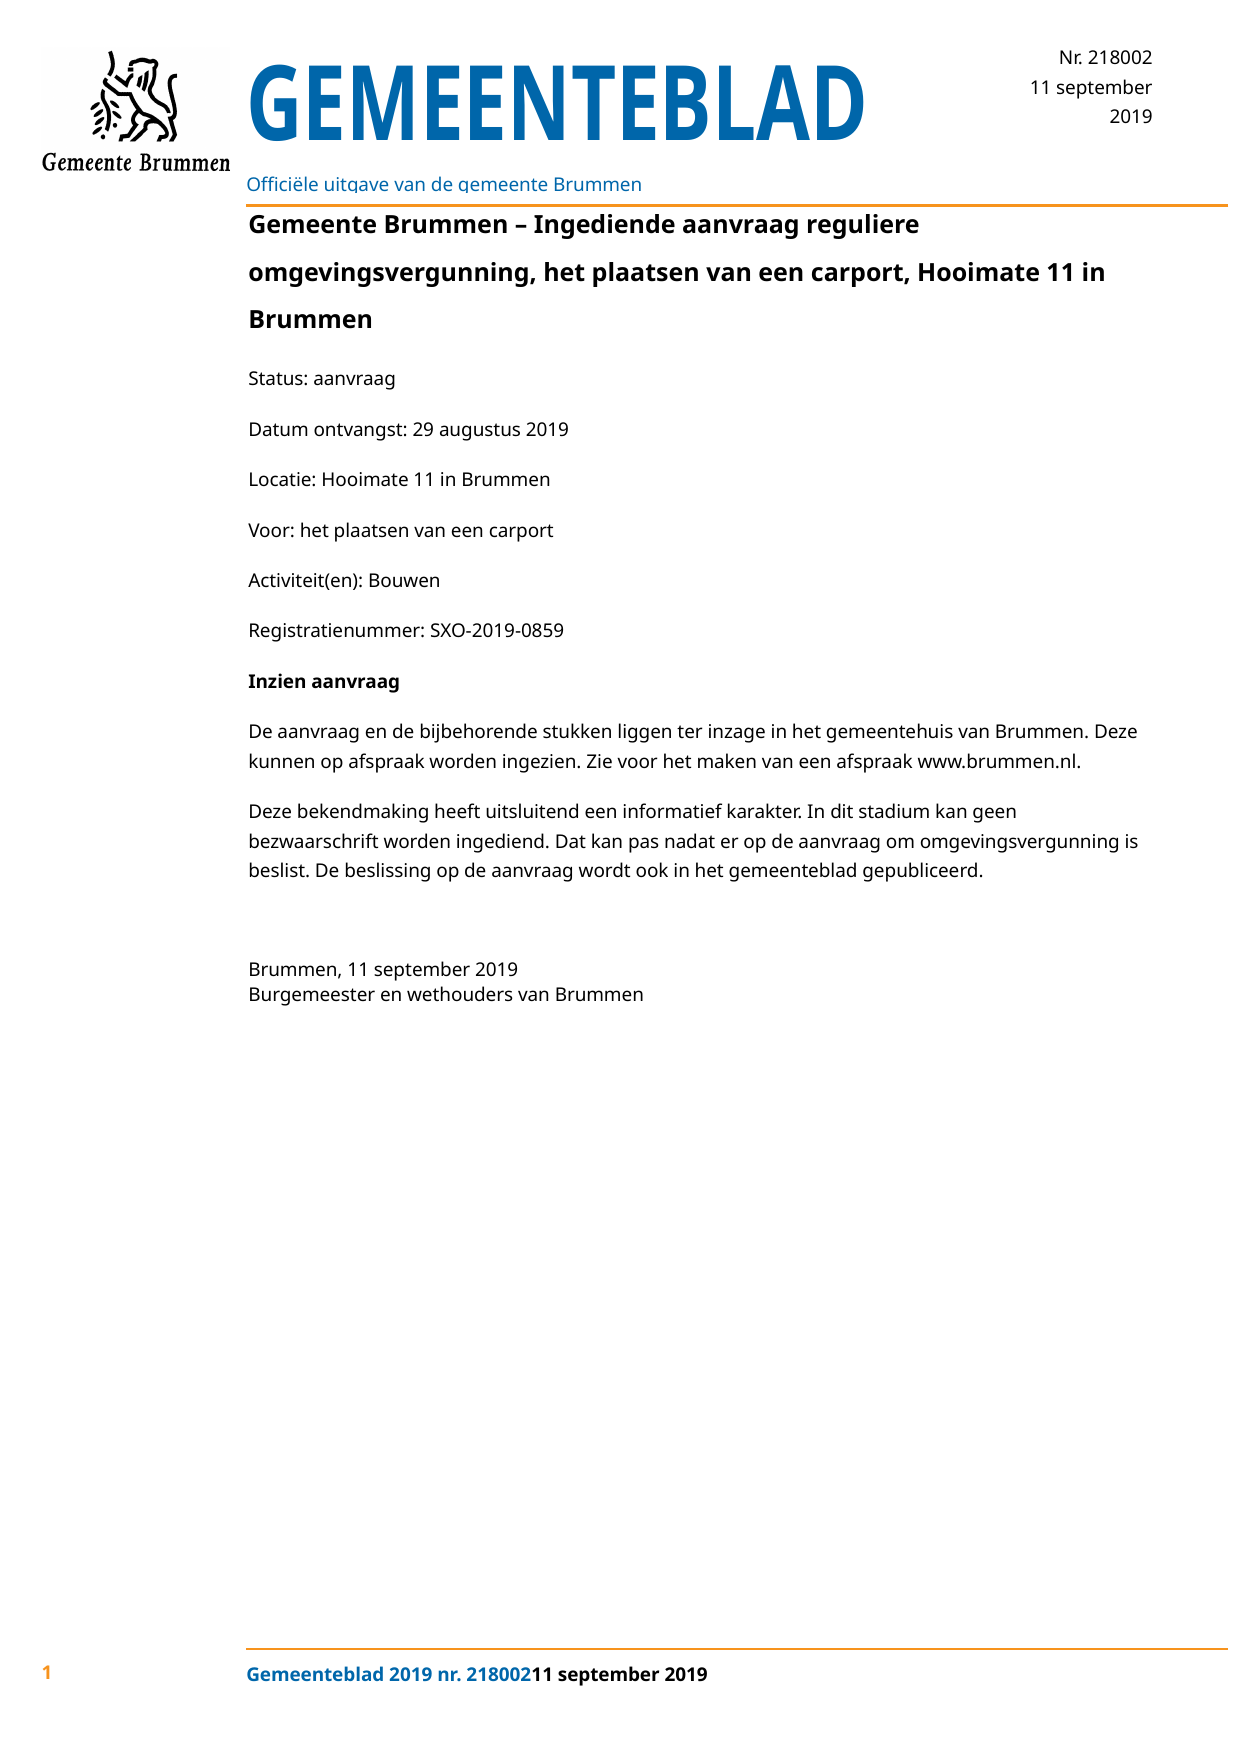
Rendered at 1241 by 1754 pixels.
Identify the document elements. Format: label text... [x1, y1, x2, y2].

text Status: aanvraag [248, 366, 1152, 391]
text Inzien aanvraag [248, 668, 1152, 694]
text Burgemeester en wethouders van Brummen [248, 982, 1152, 1007]
text Datum ontvangst: 29 augustus 2019 [248, 416, 1152, 442]
text Deze bekendmaking heeft uitsluitend een informatief karakter. In dit stadium kan geen bezwaarschrift worden ingediend. Dat kan pas nadat er op de aanvraag om omgevingsvergunning is beslist. De beslissing op de aanvraag wordt ook in het gemeenteblad gepubliceerd. [248, 798, 1152, 883]
text Locatie: Hooimate 11 in Brummen [248, 466, 1152, 492]
text Voor: het plaatsen van een carport [248, 517, 1152, 542]
text Gemeente Brummen – Ingediende aanvraag reguliere omgevingsvergunning, het plaatsen van een carport, Hooimate 11 in Brummen [248, 207, 1152, 336]
text De aanvraag en de bijbehorende stukken liggen ter inzage in het gemeentehuis van Brummen. Deze kunnen op afspraak worden ingezien. Zie voor het maken van een afspraak www.brummen.nl. [248, 718, 1152, 774]
picture [41, 47, 231, 172]
text Registratienummer: SXO-2019-0859 [248, 618, 1152, 643]
text Activiteit(en): Bouwen [248, 567, 1152, 593]
text Brummen, 11 september 2019 [248, 956, 1152, 982]
